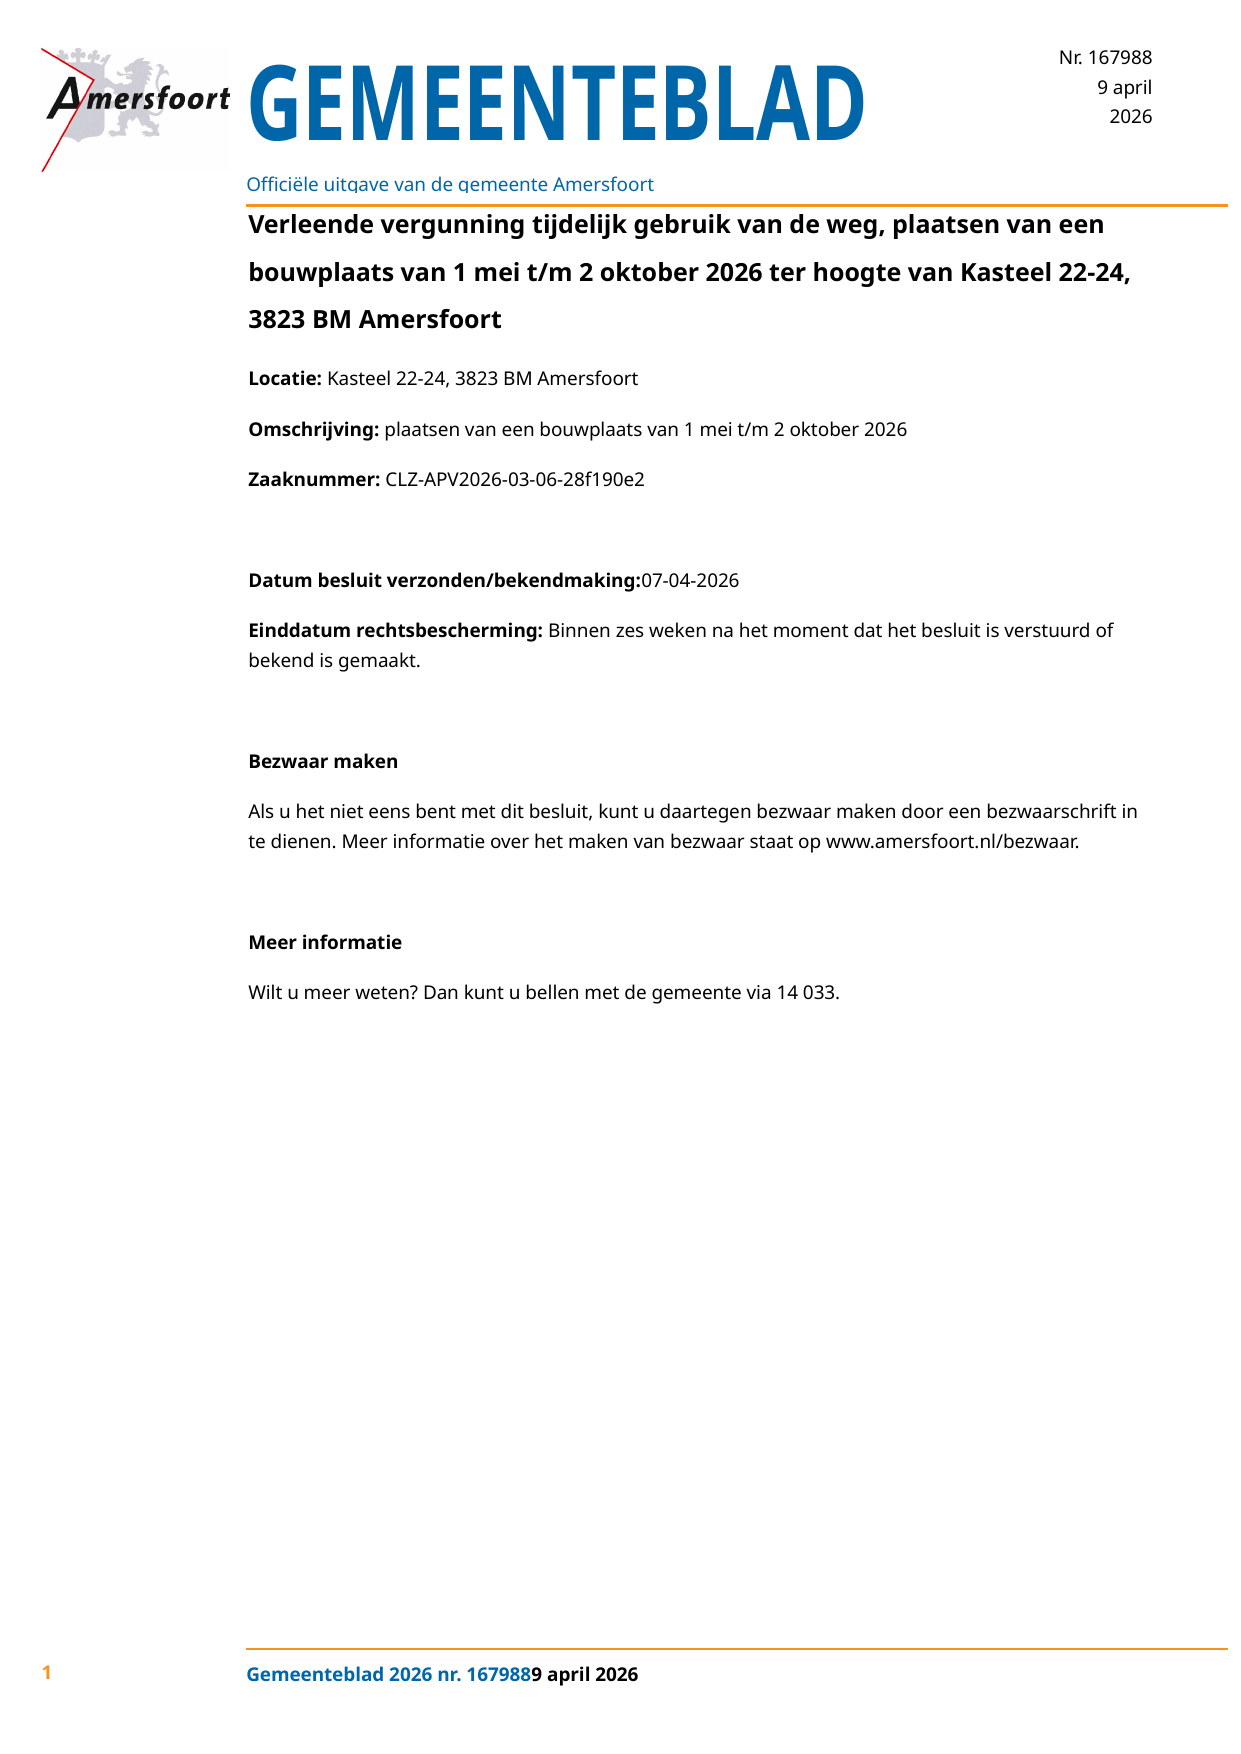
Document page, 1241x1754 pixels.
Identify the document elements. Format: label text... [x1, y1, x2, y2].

text Meer informatie [248, 929, 1152, 954]
text Zaaknummer: CLZ-APV2026-03-06-28f190e2 [248, 466, 1152, 492]
text Locatie: Kasteel 22-24, 3823 BM Amersfoort [248, 366, 1152, 391]
text Wilt u meer weten? Dan kunt u bellen met de gemeente via 14 033. [248, 979, 1152, 1005]
text Datum besluit verzonden/bekendmaking:07-04-2026 [248, 567, 1152, 593]
text Verleende vergunning tijdelijk gebruik van de weg, plaatsen van een bouwplaats van 1 mei t/m 2 oktober 2026 ter hoogte van Kasteel 22-24, 3823 BM Amersfoort [248, 207, 1152, 336]
text Als u het niet eens bent met dit besluit, kunt u daartegen bezwaar maken door een bezwaarschrift in te dienen. Meer informatie over het maken van bezwaar staat op www.amersfoort.nl/bezwaar. [248, 798, 1152, 854]
text Bezwaar maken [248, 748, 1152, 774]
text Omschrijving: plaatsen van een bouwplaats van 1 mei t/m 2 oktober 2026 [248, 416, 1152, 442]
text Einddatum rechtsbescherming: Binnen zes weken na het moment dat het besluit is verstuurd of bekend is gemaakt. [248, 618, 1152, 673]
picture [41, 47, 231, 172]
